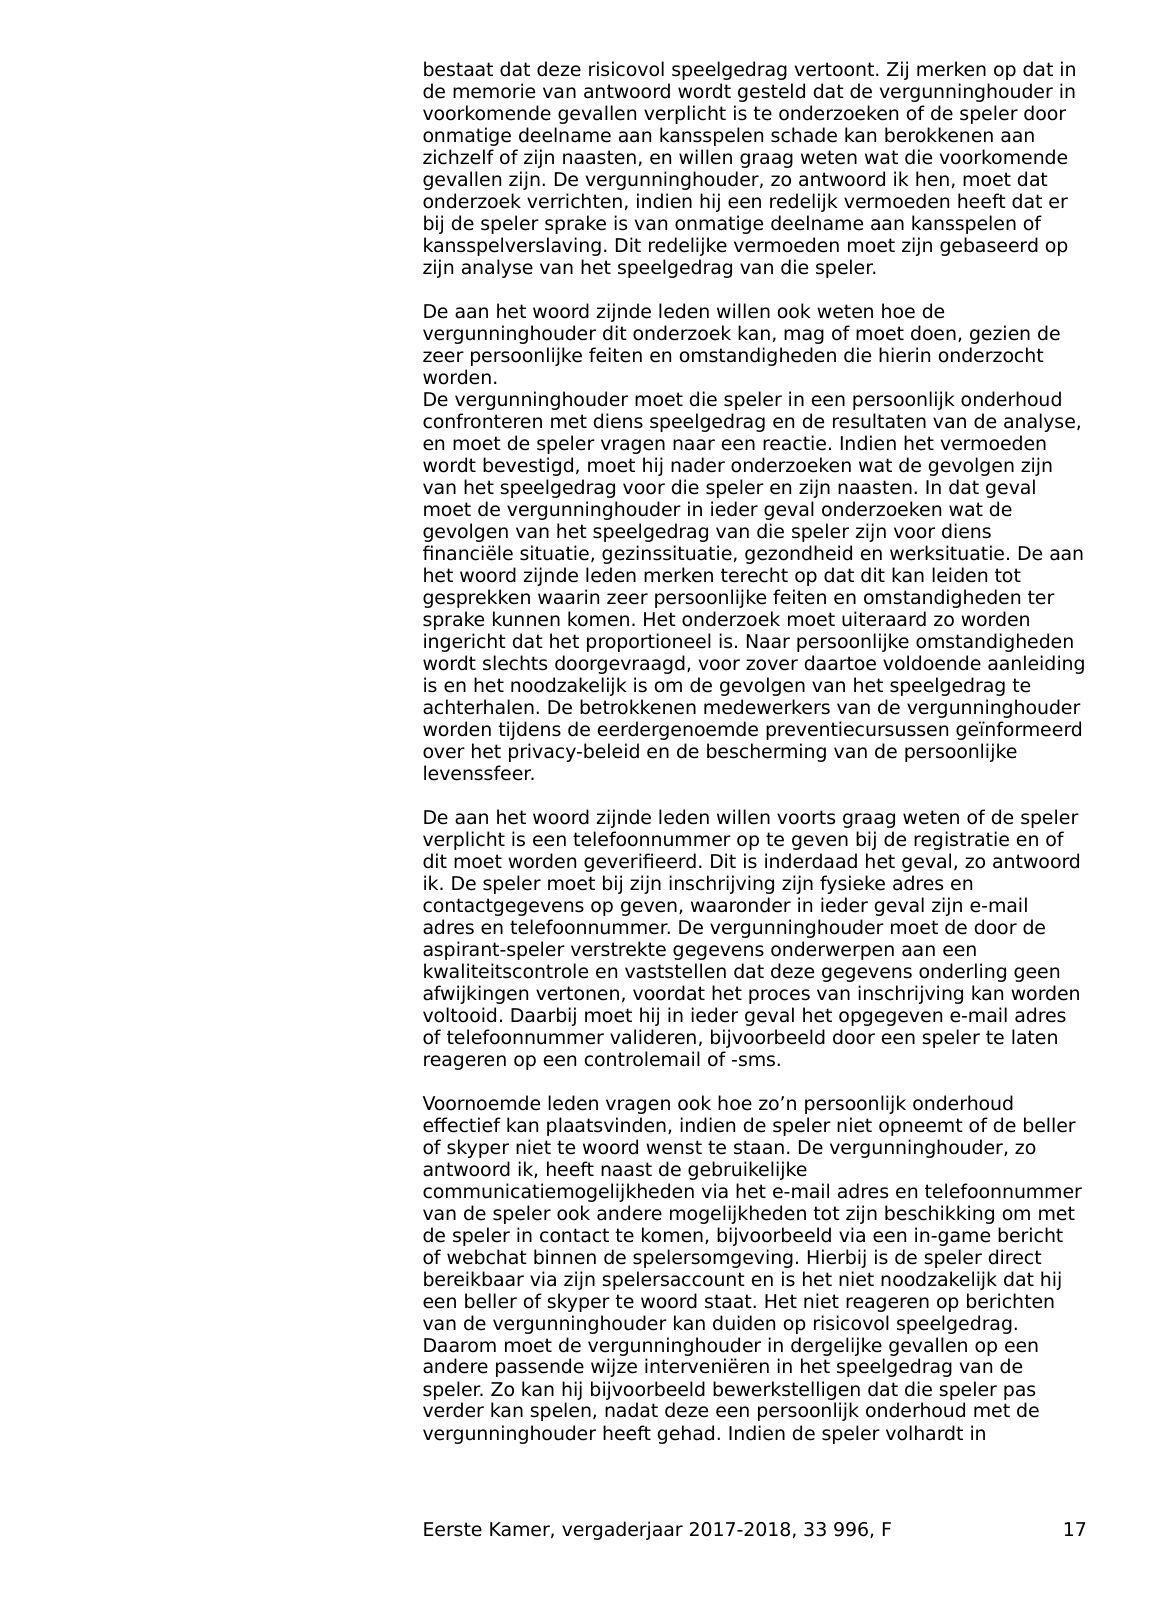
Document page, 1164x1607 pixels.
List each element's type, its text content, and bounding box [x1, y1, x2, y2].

text De vergunninghouder moet die speler in een persoonlijk onderhoud confronteren met diens speelgedrag en de resultaten van de analyse, en moet de speler vragen naar een reactie. Indien het vermoeden wordt bevestigd, moet hij nader onderzoeken wat de gevolgen zijn van het speelgedrag voor die speler en zijn naasten. In dat geval moet de vergunninghouder in ieder geval onderzoeken wat de gevolgen van het speelgedrag van die speler zijn voor diens financiële situatie, gezinssituatie, gezondheid en werksituatie. De aan het woord zijnde leden merken terecht op dat dit kan leiden tot gesprekken waarin zeer persoonlijke feiten en omstandigheden ter sprake kunnen komen. Het onderzoek moet uiteraard zo worden ingericht dat het proportioneel is. Naar persoonlijke omstandigheden wordt slechts doorgevraagd, voor zover daartoe voldoende aanleiding is en het noodzakelijk is om de gevolgen van het speelgedrag te achterhalen. De betrokkenen medewerkers van de vergunninghouder worden tijdens de eerdergenoemde preventiecursussen geïnformeerd over het privacy-beleid en de bescherming van de persoonlijke levenssfeer. [422, 389, 1087, 784]
text De aan het woord zijnde leden willen ook weten hoe de vergunninghouder dit onderzoek kan, mag of moet doen, gezien de zeer persoonlijke feiten en omstandigheden die hierin onderzocht worden. [422, 301, 1087, 389]
text Voornoemde leden vragen ook hoe zo’n persoonlijk onderhoud effectief kan plaatsvinden, indien de speler niet opneemt of de beller of skyper niet te woord wenst te staan. De vergunninghouder, zo antwoord ik, heeft naast de gebruikelijke communicatiemogelijkheden via het e-mail adres en telefoonnummer van de speler ook andere mogelijkheden tot zijn beschikking om met de speler in contact te komen, bijvoorbeeld via een in-game bericht of webchat binnen de spelersomgeving. Hierbij is de speler direct bereikbaar via zijn spelersaccount en is het niet noodzakelijk dat hij een beller of skyper te woord staat. Het niet reageren op berichten van de vergunninghouder kan duiden op risicovol speelgedrag. Daarom moet de vergunninghouder in dergelijke gevallen op een andere passende wijze interveniëren in het speelgedrag van de speler. Zo kan hij bijvoorbeeld bewerkstelligen dat die speler pas verder kan spelen, nadat deze een persoonlijk onderhoud met de vergunninghouder heeft gehad. Indien de speler volhardt in [422, 1093, 1087, 1444]
text bestaat dat deze risicovol speelgedrag vertoont. Zij merken op dat in de memorie van antwoord wordt gesteld dat de vergunninghouder in voorkomende gevallen verplicht is te onderzoeken of de speler door onmatige deelname aan kansspelen schade kan berokkenen aan zichzelf of zijn naasten, en willen graag weten wat die voorkomende gevallen zijn. De vergunninghouder, zo antwoord ik hen, moet dat onderzoek verrichten, indien hij een redelijk vermoeden heeft dat er bij de speler sprake is van onmatige deelname aan kansspelen of kansspelverslaving. Dit redelijke vermoeden moet zijn gebaseerd op zijn analyse van het speelgedrag van die speler. [422, 59, 1087, 279]
text De aan het woord zijnde leden willen voorts graag weten of de speler verplicht is een telefoonnummer op te geven bij de registratie en of dit moet worden geverifieerd. Dit is inderdaad het geval, zo antwoord ik. De speler moet bij zijn inschrijving zijn fysieke adres en contactgegevens op geven, waaronder in ieder geval zijn e-mail adres en telefoonnummer. De vergunninghouder moet de door de aspirant-speler verstrekte gegevens onderwerpen aan een kwaliteitscontrole en vaststellen dat deze gegevens onderling geen afwijkingen vertonen, voordat het proces van inschrijving kan worden voltooid. Daarbij moet hij in ieder geval het opgegeven e-mail adres of telefoonnummer valideren, bijvoorbeeld door een speler te laten reageren op een controlemail of -sms. [422, 807, 1087, 1071]
